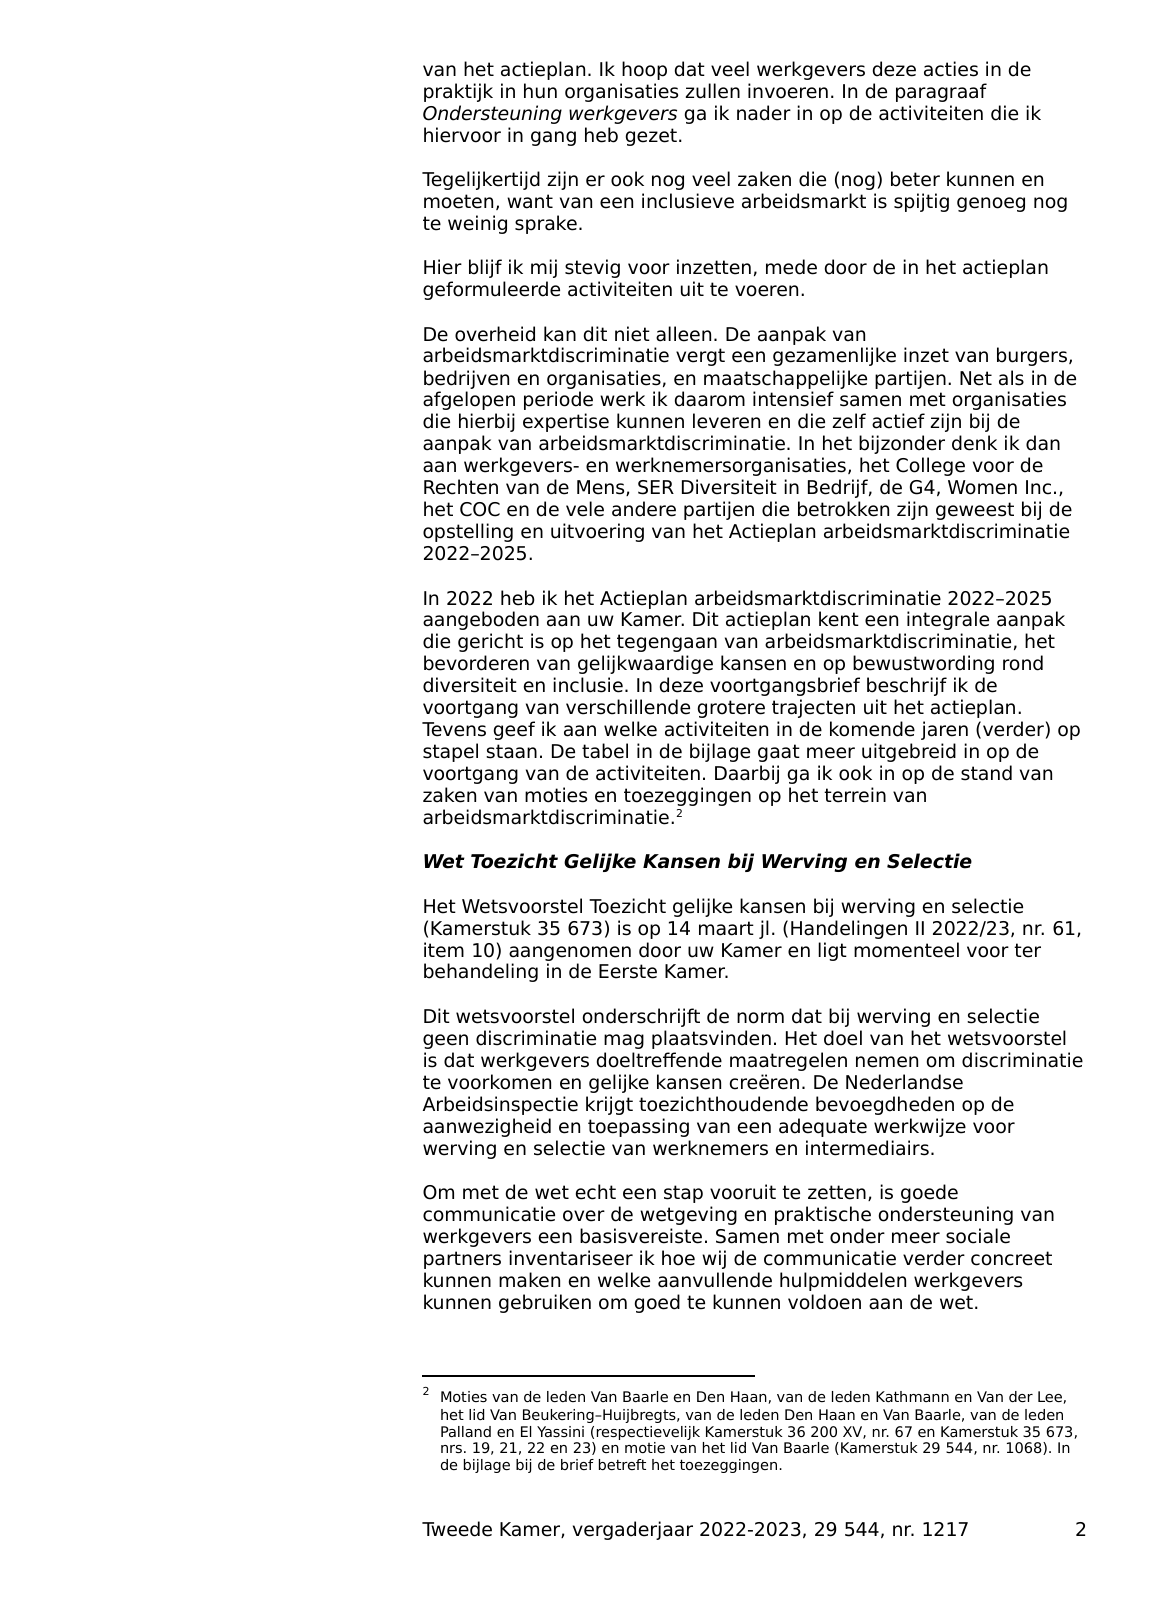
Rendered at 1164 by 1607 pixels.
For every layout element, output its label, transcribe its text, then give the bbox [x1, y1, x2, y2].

text Moties van de leden Van Baarle en Den Haan, van de leden Kathmann en Van der Lee, het lid Van Beukering–Huijbregts, van de leden Den Haan en Van Baarle, van de leden Palland en El Yassini (respectievelijk Kamerstuk 36 200 XV, nr. 67 en Kamerstuk 35 673, nrs. 19, 21, 22 en 23) en motie van het lid Van Baarle (Kamerstuk 29 544, nr. 1068). In de bijlage bij de brief betreft het toezeggingen. [422, 1385, 1087, 1474]
subtitle Wet Toezicht Gelijke Kansen bij Werving en Selectie [422, 851, 1087, 873]
text De overheid kan dit niet alleen. De aanpak van arbeidsmarktdiscriminatie vergt een gezamenlijke inzet van burgers, bedrijven en organisaties, en maatschappelijke partijen. Net als in de afgelopen periode werk ik daarom intensief samen met organisaties die hierbij expertise kunnen leveren en die zelf actief zijn bij de aanpak van arbeidsmarktdiscriminatie. In het bijzonder denk ik dan aan werkgevers- en werknemersorganisaties, het College voor de Rechten van de Mens, SER Diversiteit in Bedrijf, de G4, Women Inc., het COC en de vele andere partijen die betrokken zijn geweest bij de opstelling en uitvoering van het Actieplan arbeidsmarktdiscriminatie 2022–2025. [422, 323, 1087, 565]
text Dit wetsvoorstel onderschrijft de norm dat bij werving en selectie geen discriminatie mag plaatsvinden. Het doel van het wetsvoorstel is dat werkgevers doeltreffende maatregelen nemen om discriminatie te voorkomen en gelijke kansen creëren. De Nederlandse Arbeidsinspectie krijgt toezichthoudende bevoegdheden op de aanwezigheid en toepassing van een adequate werkwijze voor werving en selectie van werknemers en intermediairs. [422, 1006, 1087, 1159]
text Om met de wet echt een stap vooruit te zetten, is goede communicatie over de wetgeving en praktische ondersteuning van werkgevers een basisvereiste. Samen met onder meer sociale partners inventariseer ik hoe wij de communicatie verder concreet kunnen maken en welke aanvullende hulpmiddelen werkgevers kunnen gebruiken om goed te kunnen voldoen aan de wet. [422, 1182, 1087, 1313]
text van het actieplan. Ik hoop dat veel werkgevers deze acties in de praktijk in hun organisaties zullen invoeren. In de paragraaf Ondersteuning werkgevers ga ik nader in op de activiteiten die ik hiervoor in gang heb gezet. [422, 59, 1087, 147]
text Het Wetsvoorstel Toezicht gelijke kansen bij werving en selectie (Kamerstuk 35 673) is op 14 maart jl. (Handelingen II 2022/23, nr. 61, item 10) aangenomen door uw Kamer en ligt momenteel voor ter behandeling in de Eerste Kamer. [422, 896, 1087, 983]
text In 2022 heb ik het Actieplan arbeidsmarktdiscriminatie 2022–2025 aangeboden aan uw Kamer. Dit actieplan kent een integrale aanpak die gericht is op het tegengaan van arbeidsmarktdiscriminatie, het bevorderen van gelijkwaardige kansen en op bewustwording rond diversiteit en inclusie. In deze voortgangsbrief beschrijf ik de voortgang van verschillende grotere trajecten uit het actieplan. Tevens geef ik aan welke activiteiten in de komende jaren (verder) op stapel staan. De tabel in de bijlage gaat meer uitgebreid in op de voortgang van de activiteiten. Daarbij ga ik ook in op de stand van zaken van moties en toezeggingen op het terrein van arbeidsmarktdiscriminatie. [422, 587, 1087, 829]
text Tegelijkertijd zijn er ook nog veel zaken die (nog) beter kunnen en moeten, want van een inclusieve arbeidsmarkt is spijtig genoeg nog te weinig sprake. [422, 169, 1087, 235]
text Hier blijf ik mij stevig voor inzetten, mede door de in het actieplan geformuleerde activiteiten uit te voeren. [422, 257, 1087, 301]
